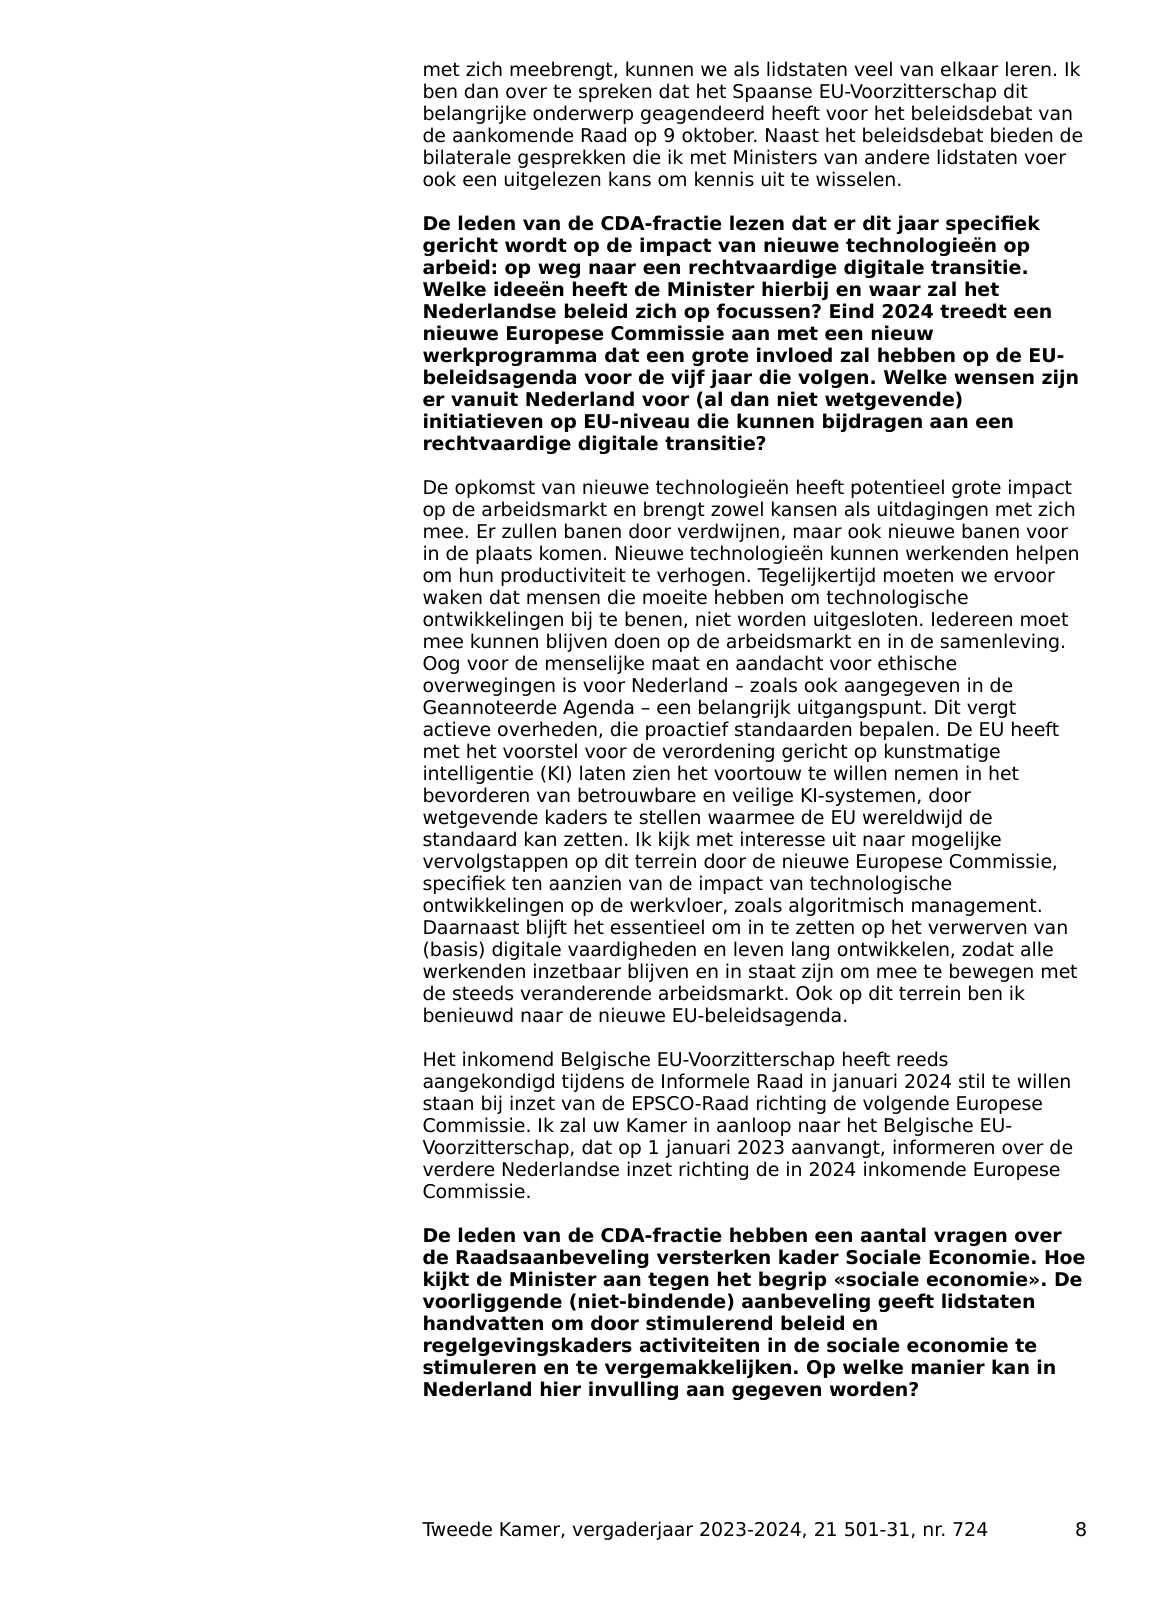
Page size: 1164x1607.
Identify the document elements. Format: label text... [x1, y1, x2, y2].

text De leden van de CDA-fractie hebben een aantal vragen over de Raadsaanbeveling versterken kader Sociale Economie. Hoe kijkt de Minister aan tegen het begrip «sociale economie». De voorliggende (niet-bindende) aanbeveling geeft lidstaten handvatten om door stimulerend beleid en regelgevingskaders activiteiten in de sociale economie te stimuleren en te vergemakkelijken. Op welke manier kan in Nederland hier invulling aan gegeven worden? [422, 1225, 1087, 1401]
text De leden van de CDA-fractie lezen dat er dit jaar specifiek gericht wordt op de impact van nieuwe technologieën op arbeid: op weg naar een rechtvaardige digitale transitie. Welke ideeën heeft de Minister hierbij en waar zal het Nederlandse beleid zich op focussen? Eind 2024 treedt een nieuwe Europese Commissie aan met een nieuw werkprogramma dat een grote invloed zal hebben op de EU-beleidsagenda voor de vijf jaar die volgen. Welke wensen zijn er vanuit Nederland voor (al dan niet wetgevende) initiatieven op EU-niveau die kunnen bijdragen aan een rechtvaardige digitale transitie? [422, 213, 1087, 455]
text met zich meebrengt, kunnen we als lidstaten veel van elkaar leren. Ik ben dan over te spreken dat het Spaanse EU-Voorzitterschap dit belangrijke onderwerp geagendeerd heeft voor het beleidsdebat van de aankomende Raad op 9 oktober. Naast het beleidsdebat bieden de bilaterale gesprekken die ik met Ministers van andere lidstaten voer ook een uitgelezen kans om kennis uit te wisselen. [422, 59, 1087, 191]
text De opkomst van nieuwe technologieën heeft potentieel grote impact op de arbeidsmarkt en brengt zowel kansen als uitdagingen met zich mee. Er zullen banen door verdwijnen, maar ook nieuwe banen voor in de plaats komen. Nieuwe technologieën kunnen werkenden helpen om hun productiviteit te verhogen. Tegelijkertijd moeten we ervoor waken dat mensen die moeite hebben om technologische ontwikkelingen bij te benen, niet worden uitgesloten. Iedereen moet mee kunnen blijven doen op de arbeidsmarkt en in de samenleving. Oog voor de menselijke maat en aandacht voor ethische overwegingen is voor Nederland – zoals ook aangegeven in de Geannoteerde Agenda – een belangrijk uitgangspunt. Dit vergt actieve overheden, die proactief standaarden bepalen. De EU heeft met het voorstel voor de verordening gericht op kunstmatige intelligentie (KI) laten zien het voortouw te willen nemen in het bevorderen van betrouwbare en veilige KI-systemen, door wetgevende kaders te stellen waarmee de EU wereldwijd de standaard kan zetten. Ik kijk met interesse uit naar mogelijke vervolgstappen op dit terrein door de nieuwe Europese Commissie, specifiek ten aanzien van de impact van technologische ontwikkelingen op de werkvloer, zoals algoritmisch management. Daarnaast blijft het essentieel om in te zetten op het verwerven van (basis) digitale vaardigheden en leven lang ontwikkelen, zodat alle werkenden inzetbaar blijven en in staat zijn om mee te bewegen met de steeds veranderende arbeidsmarkt. Ook op dit terrein ben ik benieuwd naar de nieuwe EU-beleidsagenda. [422, 477, 1087, 1027]
text Het inkomend Belgische EU-Voorzitterschap heeft reeds aangekondigd tijdens de Informele Raad in januari 2024 stil te willen staan bij inzet van de EPSCO-Raad richting de volgende Europese Commissie. Ik zal uw Kamer in aanloop naar het Belgische EU-Voorzitterschap, dat op 1 januari 2023 aanvangt, informeren over de verdere Nederlandse inzet richting de in 2024 inkomende Europese Commissie. [422, 1049, 1087, 1203]
